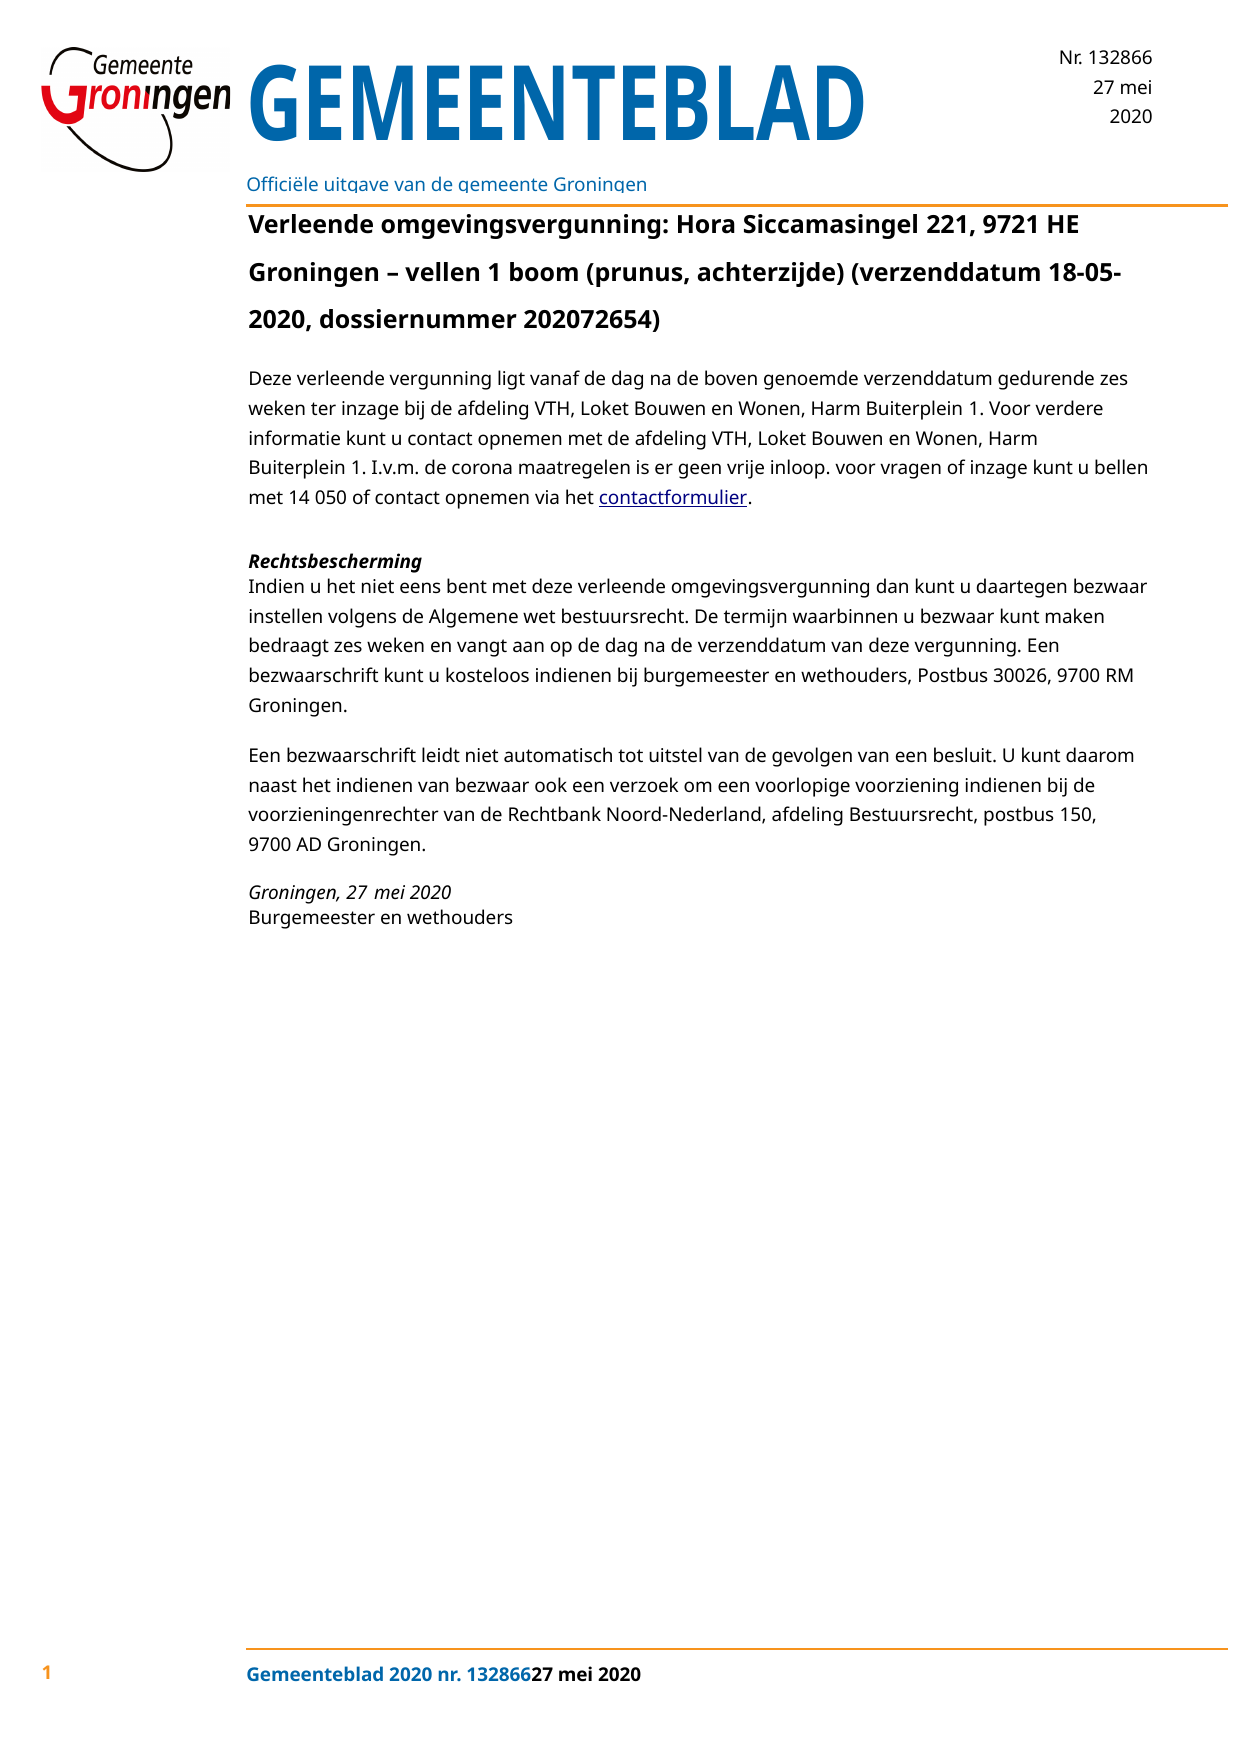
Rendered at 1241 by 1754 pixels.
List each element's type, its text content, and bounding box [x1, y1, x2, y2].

text Rechtsbescherming [248, 548, 1152, 573]
picture [41, 47, 231, 172]
text Burgemeester en wethouders [248, 904, 1152, 930]
text Indien u het niet eens bent met deze verleende omgevingsvergunning dan kunt u daartegen bezwaar instellen volgens de Algemene wet bestuursrecht. De termijn waarbinnen u bezwaar kunt maken bedraagt zes weken en vangt aan op de dag na de verzenddatum van deze vergunning. Een bezwaarschrift kunt u kosteloos indienen bij burgemeester en wethouders, Postbus 30026, 9700 RM Groningen. [248, 573, 1152, 718]
text Groningen, 27 mei 2020 [248, 879, 1152, 904]
text Een bezwaarschrift leidt niet automatisch tot uitstel van de gevolgen van een besluit. U kunt daarom naast het indienen van bezwaar ook een verzoek om een voorlopige voorziening indienen bij de voorzieningenrechter van de Rechtbank Noord-Nederland, afdeling Bestuursrecht, postbus 150, 9700 AD Groningen. [248, 742, 1152, 857]
text Verleende omgevingsvergunning: Hora Siccamasingel 221, 9721 HE Groningen – vellen 1 boom (prunus, achterzijde) (verzenddatum 18-05-2020, dossiernummer 202072654) [248, 207, 1152, 336]
text Deze verleende vergunning ligt vanaf de dag na de boven genoemde verzenddatum gedurende zes weken ter inzage bij de afdeling VTH, Loket Bouwen en Wonen, Harm Buiterplein 1. Voor verdere informatie kunt u contact opnemen met de afdeling VTH, Loket Bouwen en Wonen, Harm Buiterplein 1. I.v.m. de corona maatregelen is er geen vrije inloop. voor vragen of inzage kunt u bellen met 14 050 of contact opnemen via het contactformulier. [248, 366, 1152, 509]
